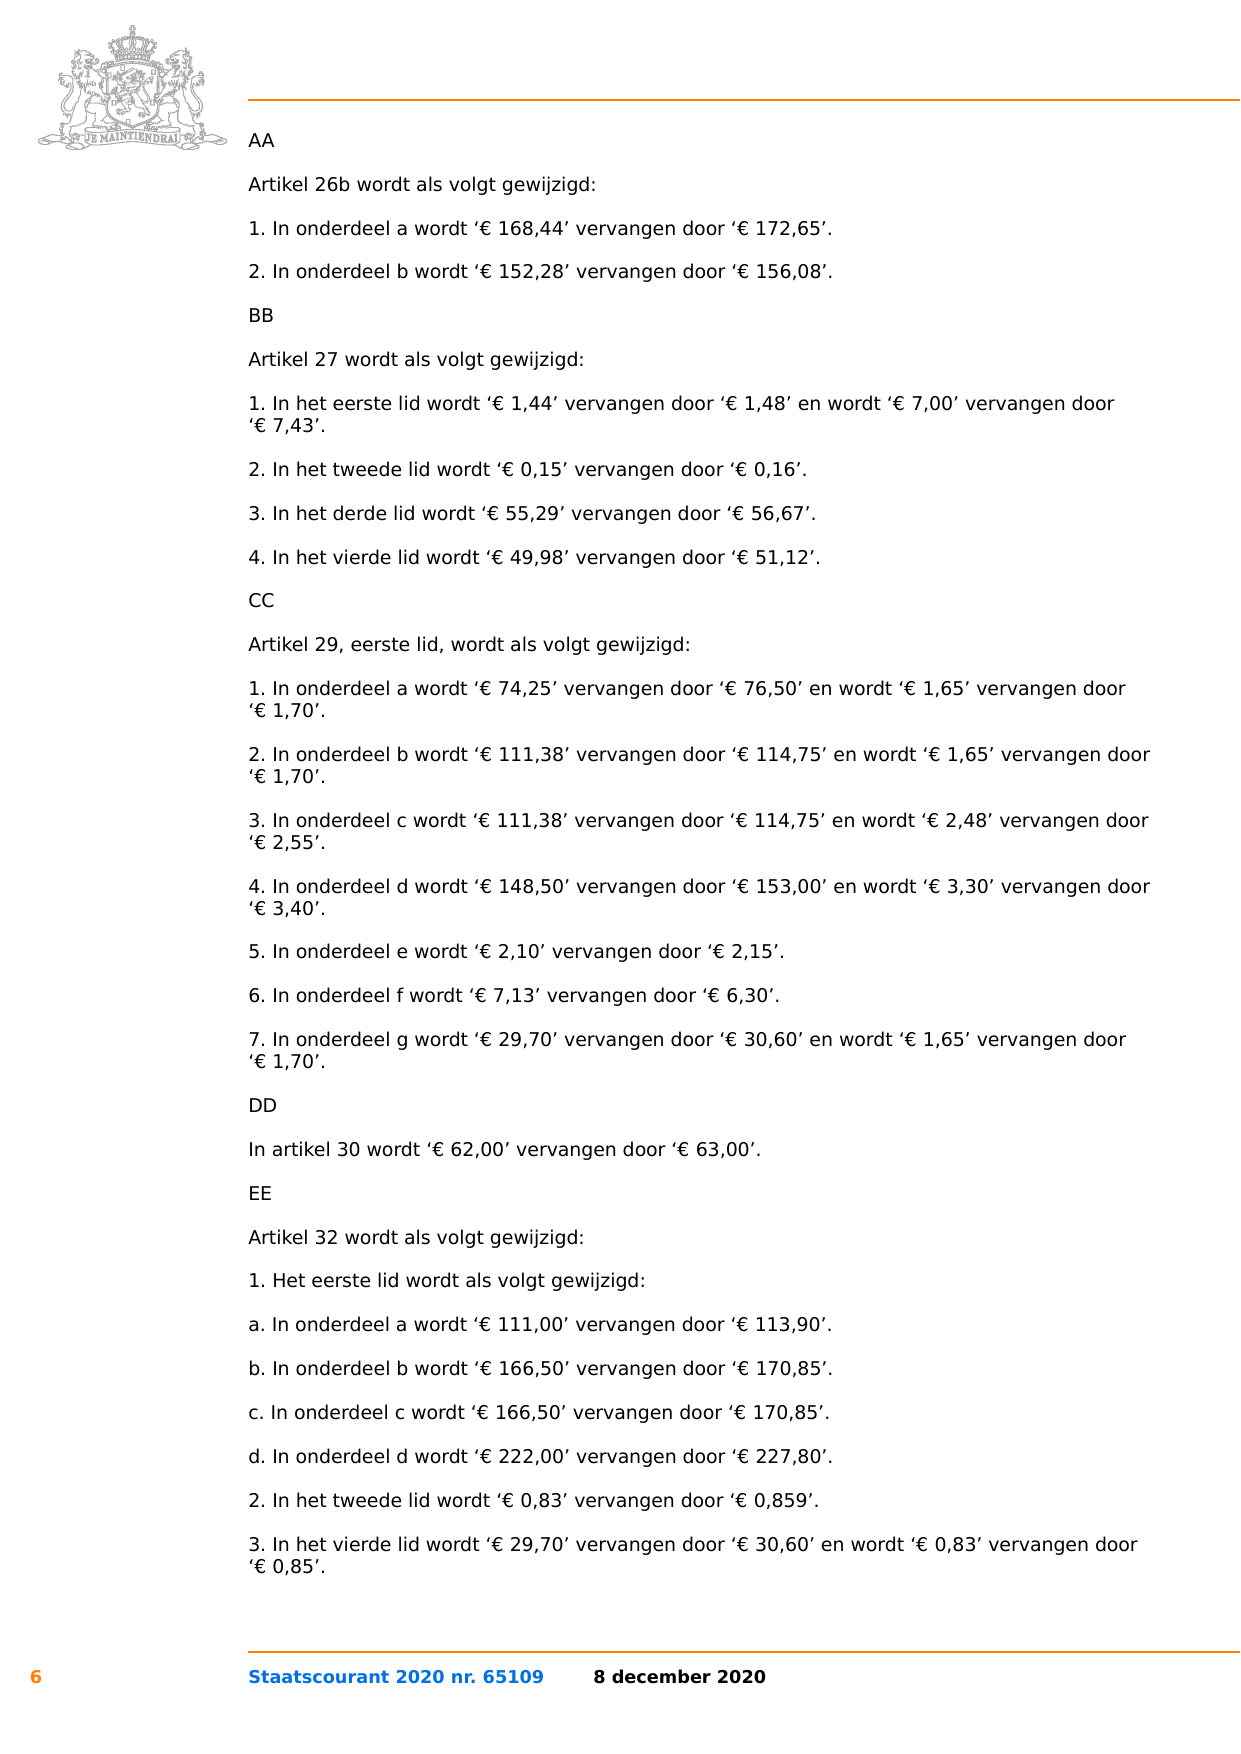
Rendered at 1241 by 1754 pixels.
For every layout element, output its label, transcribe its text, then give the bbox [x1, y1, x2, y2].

text Artikel 27 wordt als volgt gewijzigd: [248, 349, 1163, 371]
text 3. In het derde lid wordt ‘€ 55,29’ vervangen door ‘€ 56,67’. [248, 503, 1163, 525]
text AA [248, 130, 1163, 152]
text 1. In onderdeel a wordt ‘€ 74,25’ vervangen door ‘€ 76,50’ en wordt ‘€ 1,65’ vervangen door ‘€ 1,70’. [248, 678, 1163, 722]
text 6. In onderdeel f wordt ‘€ 7,13’ vervangen door ‘€ 6,30’. [248, 985, 1163, 1007]
text DD [248, 1095, 1163, 1117]
text c. In onderdeel c wordt ‘€ 166,50’ vervangen door ‘€ 170,85’. [248, 1402, 1163, 1424]
text 4. In het vierde lid wordt ‘€ 49,98’ vervangen door ‘€ 51,12’. [248, 547, 1163, 568]
text 1. Het eerste lid wordt als volgt gewijzigd: [248, 1270, 1163, 1292]
text 3. In onderdeel c wordt ‘€ 111,38’ vervangen door ‘€ 114,75’ en wordt ‘€ 2,48’ vervangen door ‘€ 2,55’. [248, 810, 1163, 854]
text 5. In onderdeel e wordt ‘€ 2,10’ vervangen door ‘€ 2,15’. [248, 941, 1163, 963]
text 1. In het eerste lid wordt ‘€ 1,44’ vervangen door ‘€ 1,48’ en wordt ‘€ 7,00’ vervangen door ‘€ 7,43’. [248, 393, 1163, 437]
text Artikel 32 wordt als volgt gewijzigd: [248, 1227, 1163, 1248]
text Artikel 26b wordt als volgt gewijzigd: [248, 174, 1163, 196]
text a. In onderdeel a wordt ‘€ 111,00’ vervangen door ‘€ 113,90’. [248, 1314, 1163, 1336]
text b. In onderdeel b wordt ‘€ 166,50’ vervangen door ‘€ 170,85’. [248, 1358, 1163, 1380]
text 7. In onderdeel g wordt ‘€ 29,70’ vervangen door ‘€ 30,60’ en wordt ‘€ 1,65’ vervangen door ‘€ 1,70’. [248, 1029, 1163, 1073]
text Artikel 29, eerste lid, wordt als volgt gewijzigd: [248, 634, 1163, 656]
text BB [248, 305, 1163, 327]
picture [38, 25, 227, 150]
text 4. In onderdeel d wordt ‘€ 148,50’ vervangen door ‘€ 153,00’ en wordt ‘€ 3,30’ vervangen door ‘€ 3,40’. [248, 876, 1163, 919]
text 2. In het tweede lid wordt ‘€ 0,15’ vervangen door ‘€ 0,16’. [248, 459, 1163, 481]
text 2. In het tweede lid wordt ‘€ 0,83’ vervangen door ‘€ 0,859’. [248, 1490, 1163, 1512]
text d. In onderdeel d wordt ‘€ 222,00’ vervangen door ‘€ 227,80’. [248, 1446, 1163, 1468]
text 2. In onderdeel b wordt ‘€ 111,38’ vervangen door ‘€ 114,75’ en wordt ‘€ 1,65’ vervangen door ‘€ 1,70’. [248, 744, 1163, 788]
text EE [248, 1183, 1163, 1205]
text 1. In onderdeel a wordt ‘€ 168,44’ vervangen door ‘€ 172,65’. [248, 218, 1163, 239]
text 2. In onderdeel b wordt ‘€ 152,28’ vervangen door ‘€ 156,08’. [248, 261, 1163, 283]
text In artikel 30 wordt ‘€ 62,00’ vervangen door ‘€ 63,00’. [248, 1139, 1163, 1161]
text CC [248, 590, 1163, 612]
text 3. In het vierde lid wordt ‘€ 29,70’ vervangen door ‘€ 30,60’ en wordt ‘€ 0,83’ vervangen door ‘€ 0,85’. [248, 1533, 1163, 1577]
